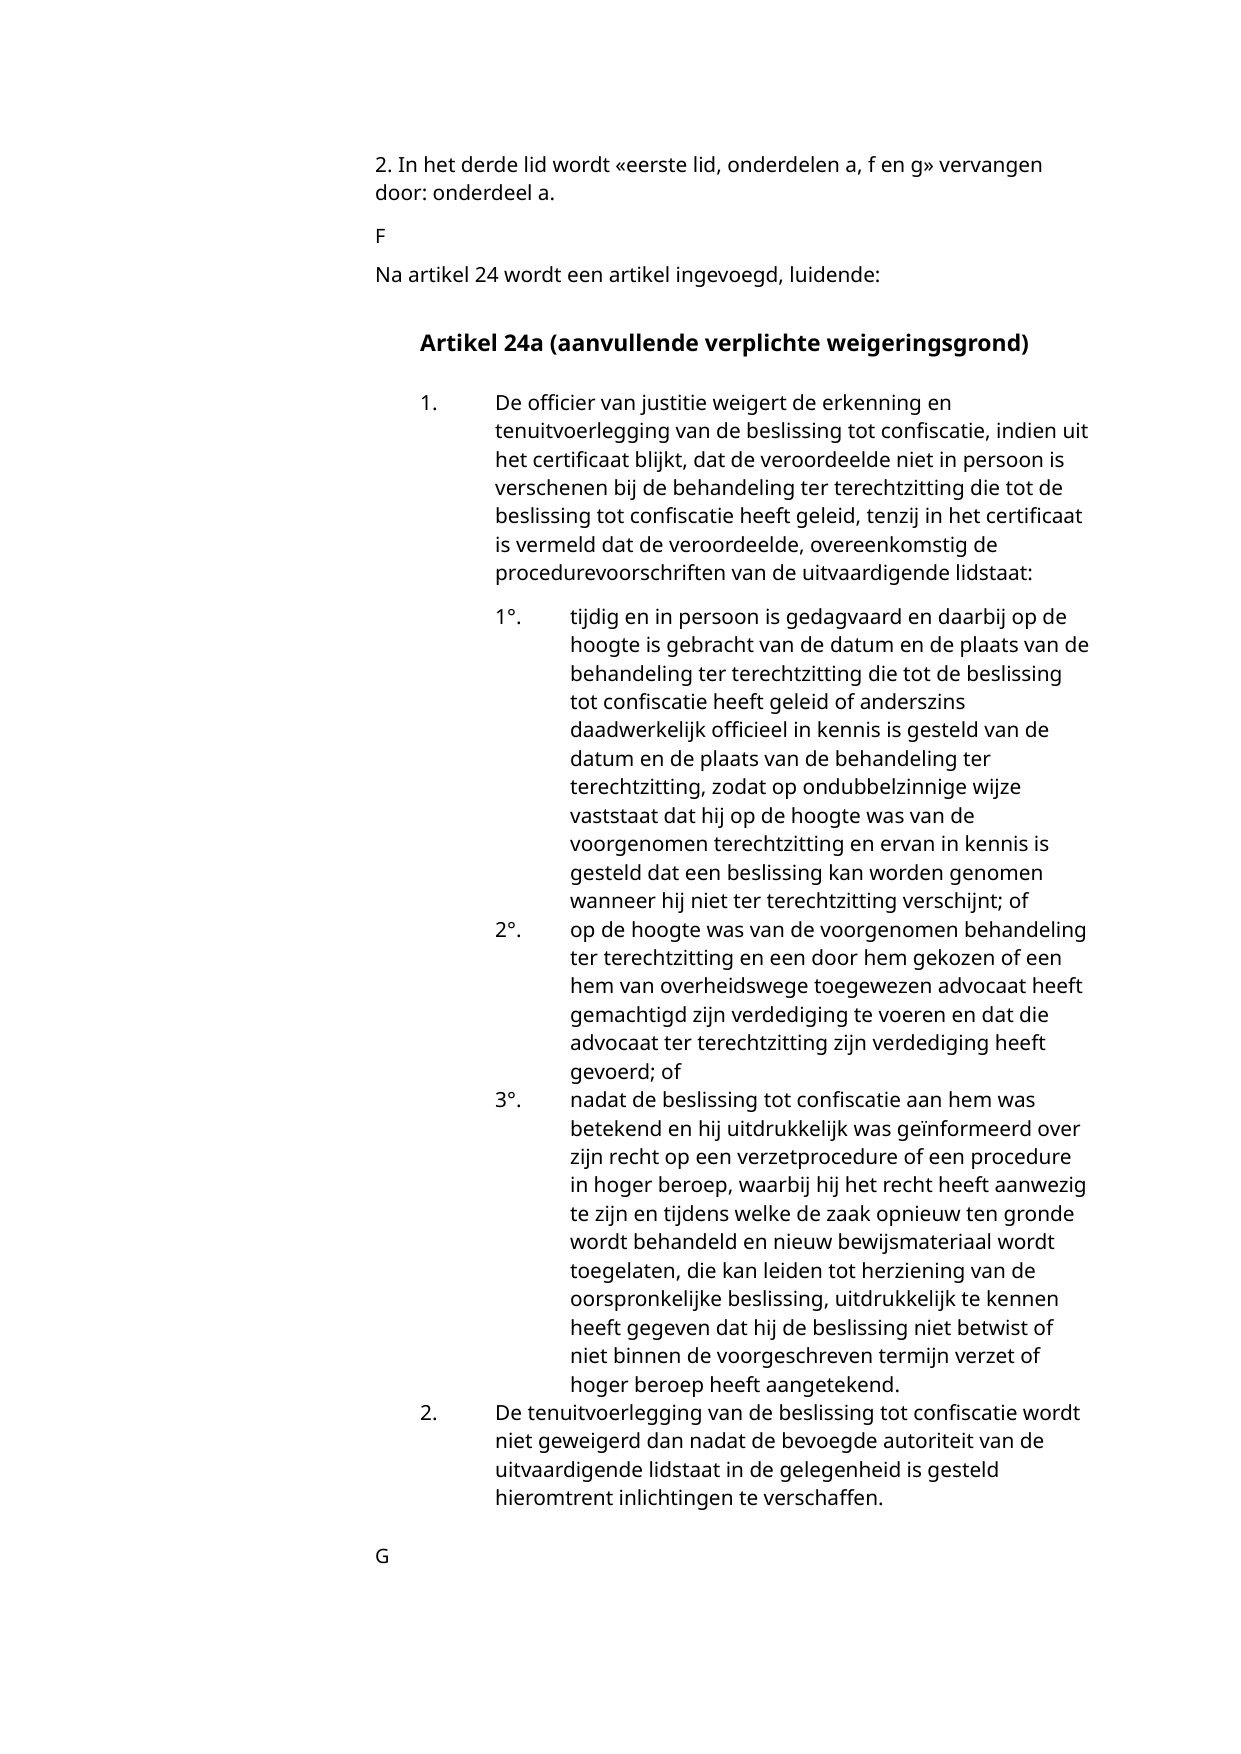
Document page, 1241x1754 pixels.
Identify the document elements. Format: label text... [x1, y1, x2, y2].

list nadat de beslissing tot confiscatie aan hem was betekend en hij uitdrukkelijk was geïnformeerd over zijn recht op een verzetprocedure of een procedure in hoger beroep, waarbij hij het recht heeft aanwezig te zijn en tijdens welke de zaak opnieuw ten gronde wordt behandeld en nieuw bewijsmateriaal wordt toegelaten, die kan leiden tot herziening van de oorspronkelijke beslissing, uitdrukkelijk te kennen heeft gegeven dat hij de beslissing niet betwist of niet binnen de voorgeschreven termijn verzet of hoger beroep heeft aangetekend. [495, 1085, 1090, 1398]
list tijdig en in persoon is gedagvaard en daarbij op de hoogte is gebracht van de datum en de plaats van de behandeling ter terechtzitting die tot de beslissing tot confiscatie heeft geleid of anderszins daadwerkelijk officieel in kennis is gesteld van de datum en de plaats van de behandeling ter terechtzitting, zodat op ondubbelzinnige wijze vaststaat dat hij op de hoogte was van de voorgenomen terechtzitting en ervan in kennis is gesteld dat een beslissing kan worden genomen wanneer hij niet ter terechtzitting verschijnt; of [495, 602, 1090, 915]
list De officier van justitie weigert de erkenning en tenuitvoerlegging van de beslissing tot confiscatie, indien uit het certificaat blijkt, dat de veroordeelde niet in persoon is verschenen bij de behandeling ter terechtzitting die tot de beslissing tot confiscatie heeft geleid, tenzij in het certificaat is vermeld dat de veroordeelde, overeenkomstig de procedurevoorschriften van de uitvaardigende lidstaat: [420, 388, 1090, 587]
text Na artikel 24 wordt een artikel ingevoegd, luidende: [375, 261, 1090, 289]
text F [375, 222, 1090, 249]
text 2. In het derde lid wordt «eerste lid, onderdelen a, f en g» vervangen door: onderdeel a. [375, 150, 1090, 207]
subtitle Artikel 24a (aanvullende verplichte weigeringsgrond) [420, 327, 1090, 358]
list op de hoogte was van de voorgenomen behandeling ter terechtzitting en een door hem gekozen of een hem van overheidswege toegewezen advocaat heeft gemachtigd zijn verdediging te voeren en dat die advocaat ter terechtzitting zijn verdediging heeft gevoerd; of [495, 915, 1090, 1085]
text G [375, 1542, 1090, 1569]
list De tenuitvoerlegging van de beslissing tot confiscatie wordt niet geweigerd dan nadat de bevoegde autoriteit van de uitvaardigende lidstaat in de gelegenheid is gesteld hieromtrent inlichtingen te verschaffen. [420, 1398, 1090, 1512]
